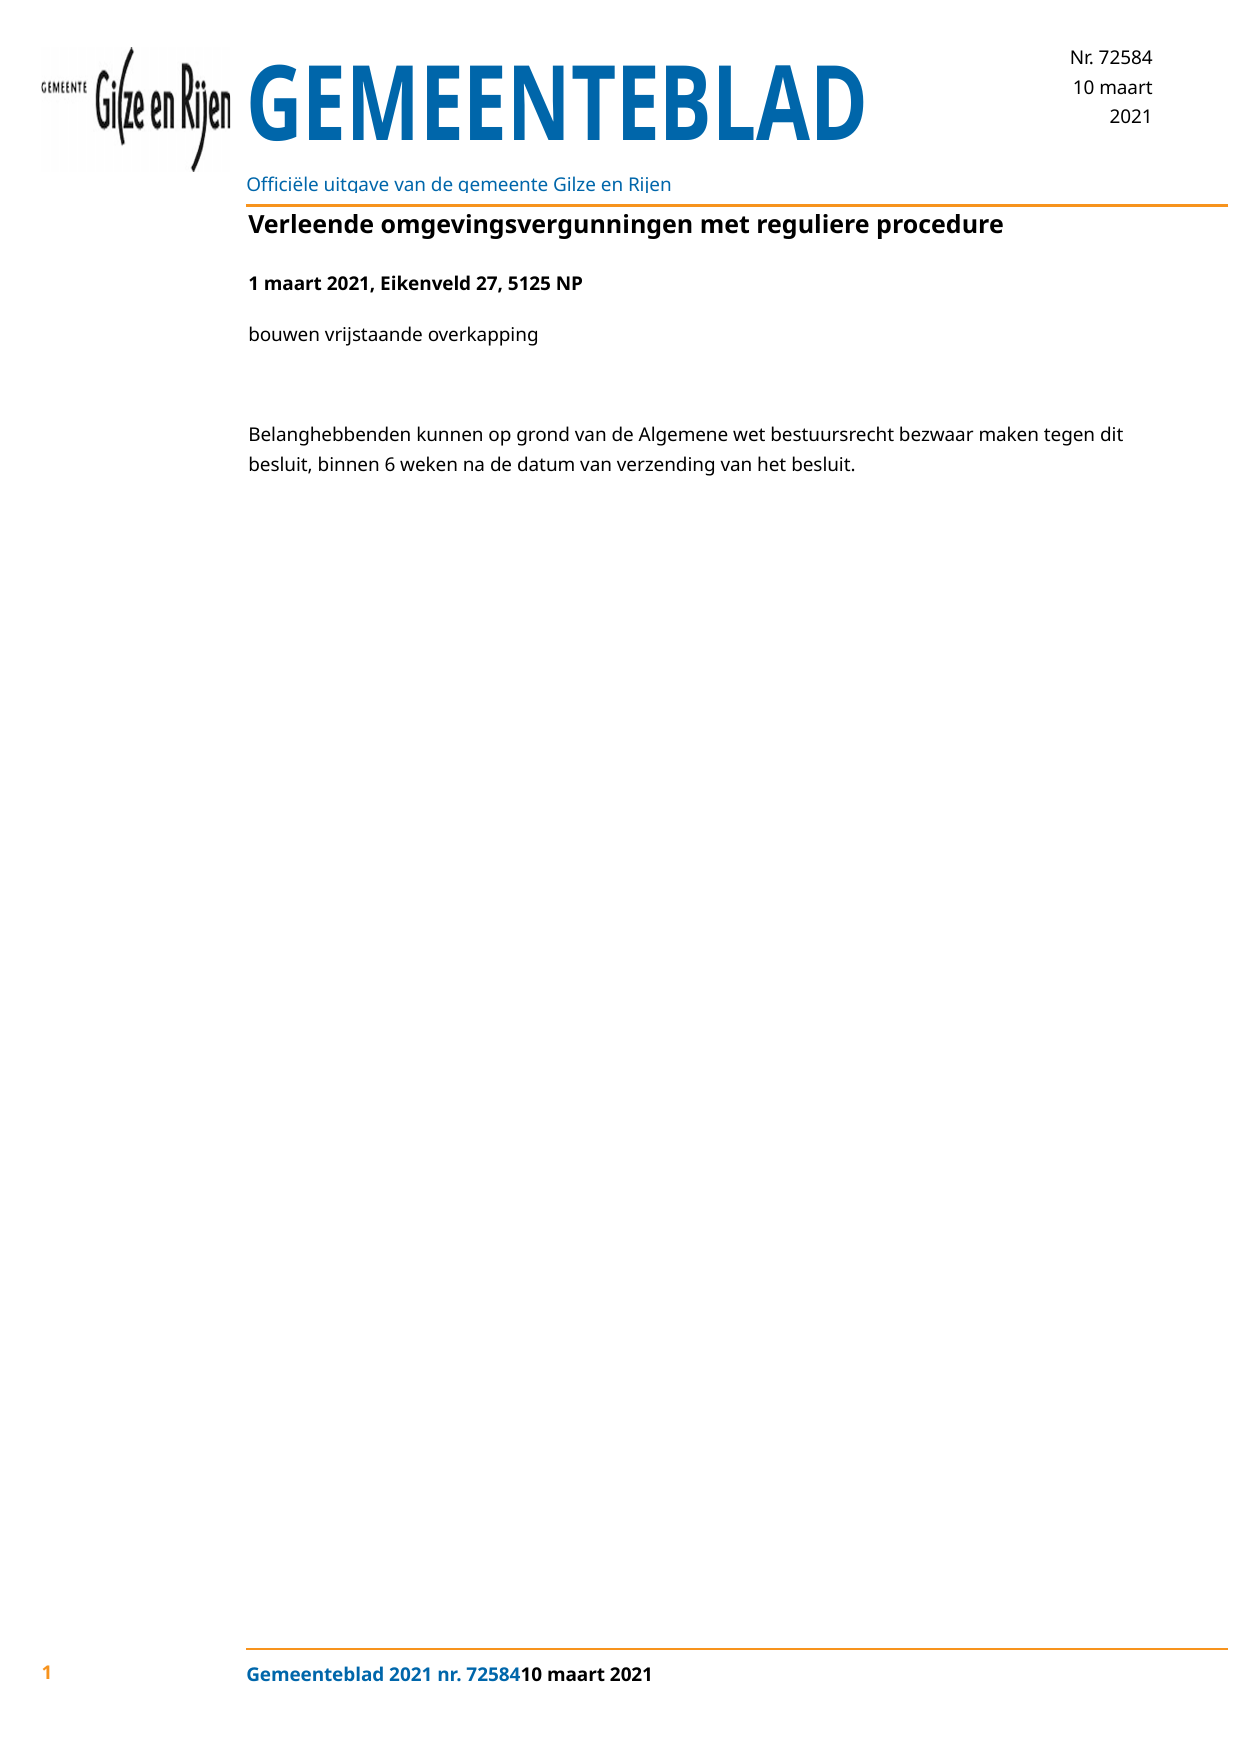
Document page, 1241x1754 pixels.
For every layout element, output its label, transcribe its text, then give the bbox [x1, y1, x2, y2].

text bouwen vrijstaande overkapping [248, 321, 1152, 346]
picture [41, 47, 231, 172]
text Belanghebbenden kunnen op grond van de Algemene wet bestuursrecht bezwaar maken tegen dit besluit, binnen 6 weken na de datum van verzending van het besluit. [248, 422, 1152, 477]
text 1 maart 2021, Eikenveld 27, 5125 NP [248, 270, 1152, 296]
text Verleende omgevingsvergunningen met reguliere procedure [248, 207, 1152, 241]
